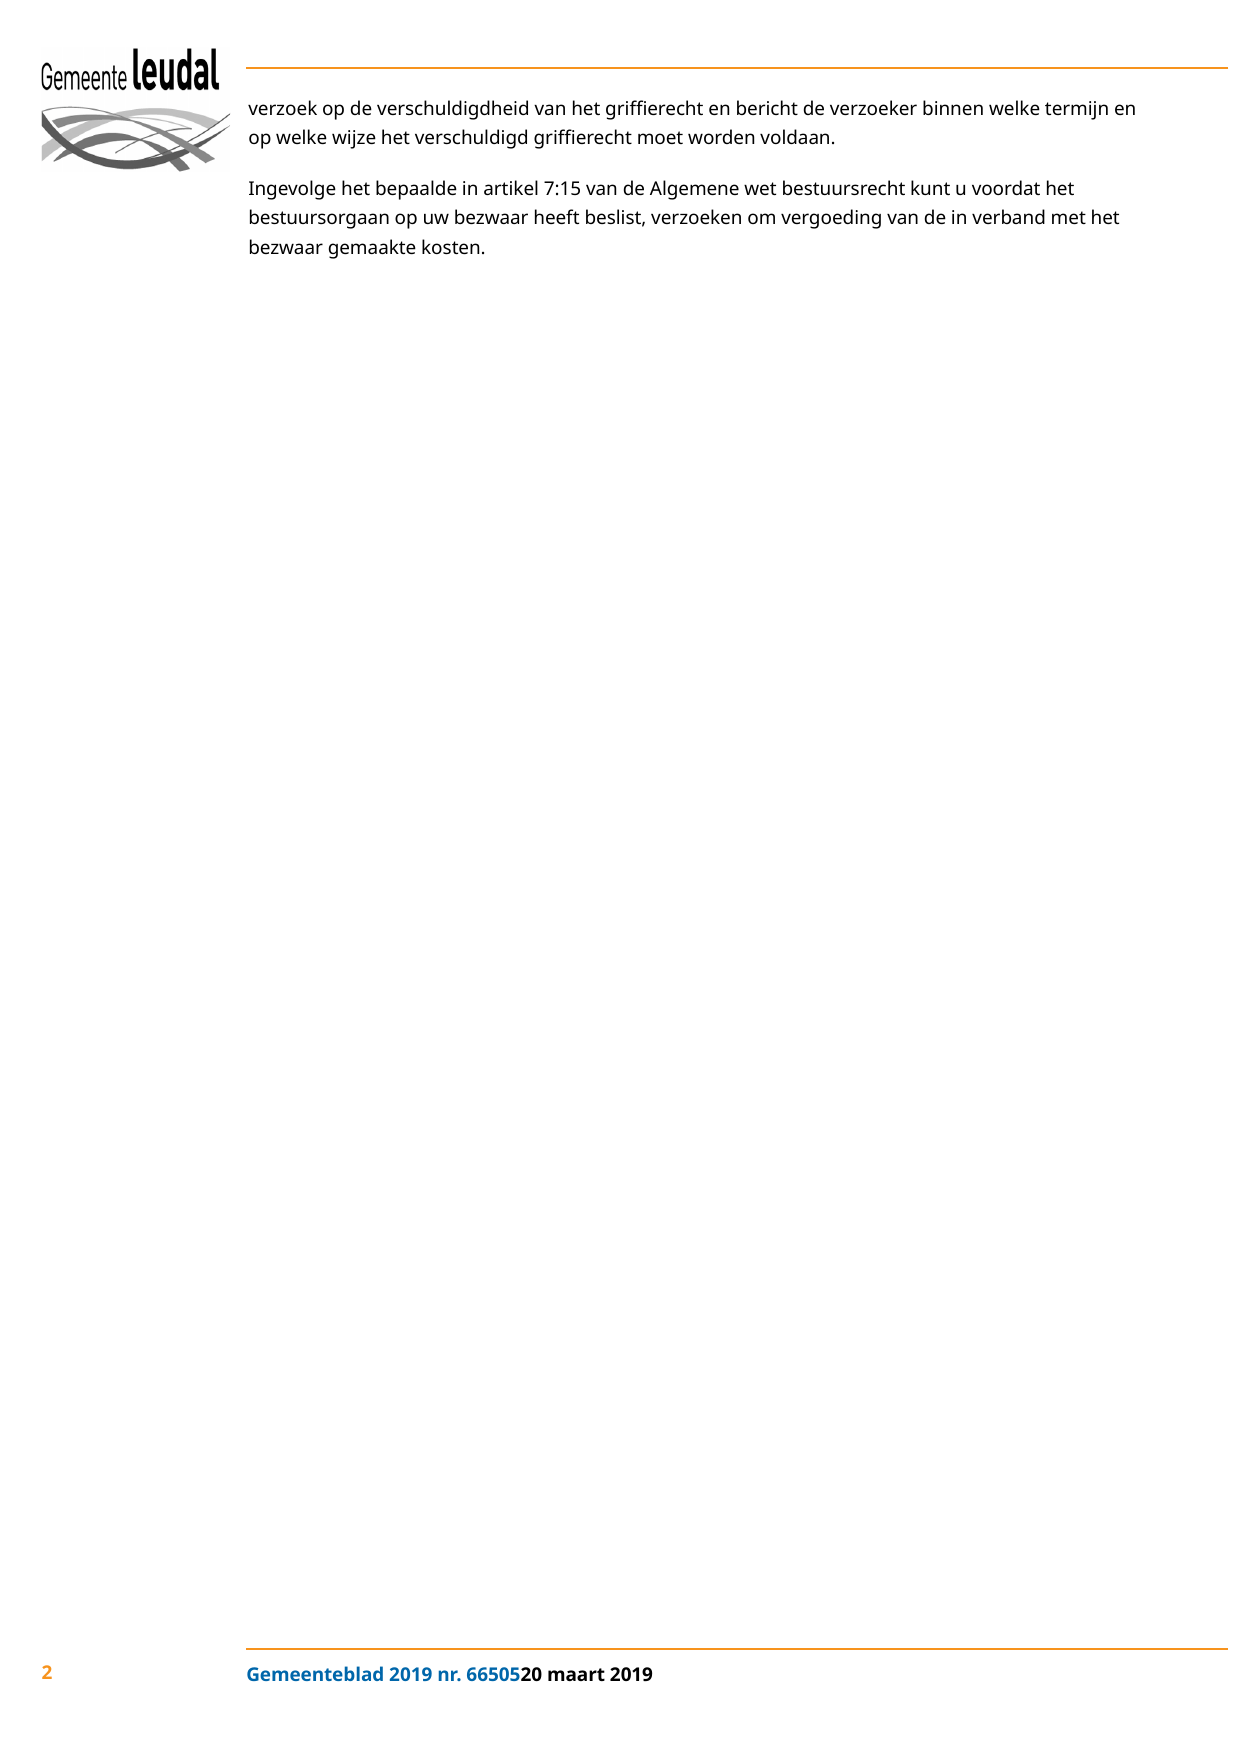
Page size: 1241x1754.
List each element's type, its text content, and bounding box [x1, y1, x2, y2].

text Ingevolge het bepaalde in artikel 7:15 van de Algemene wet bestuursrecht kunt u voordat het bestuursorgaan op uw bezwaar heeft beslist, verzoeken om vergoeding van de in verband met het bezwaar gemaakte kosten. [248, 175, 1152, 260]
picture [41, 47, 231, 172]
text verzoek op de verschuldigdheid van het griffierecht en bericht de verzoeker binnen welke termijn en op welke wijze het verschuldigd griffierecht moet worden voldaan. [248, 95, 1152, 150]
